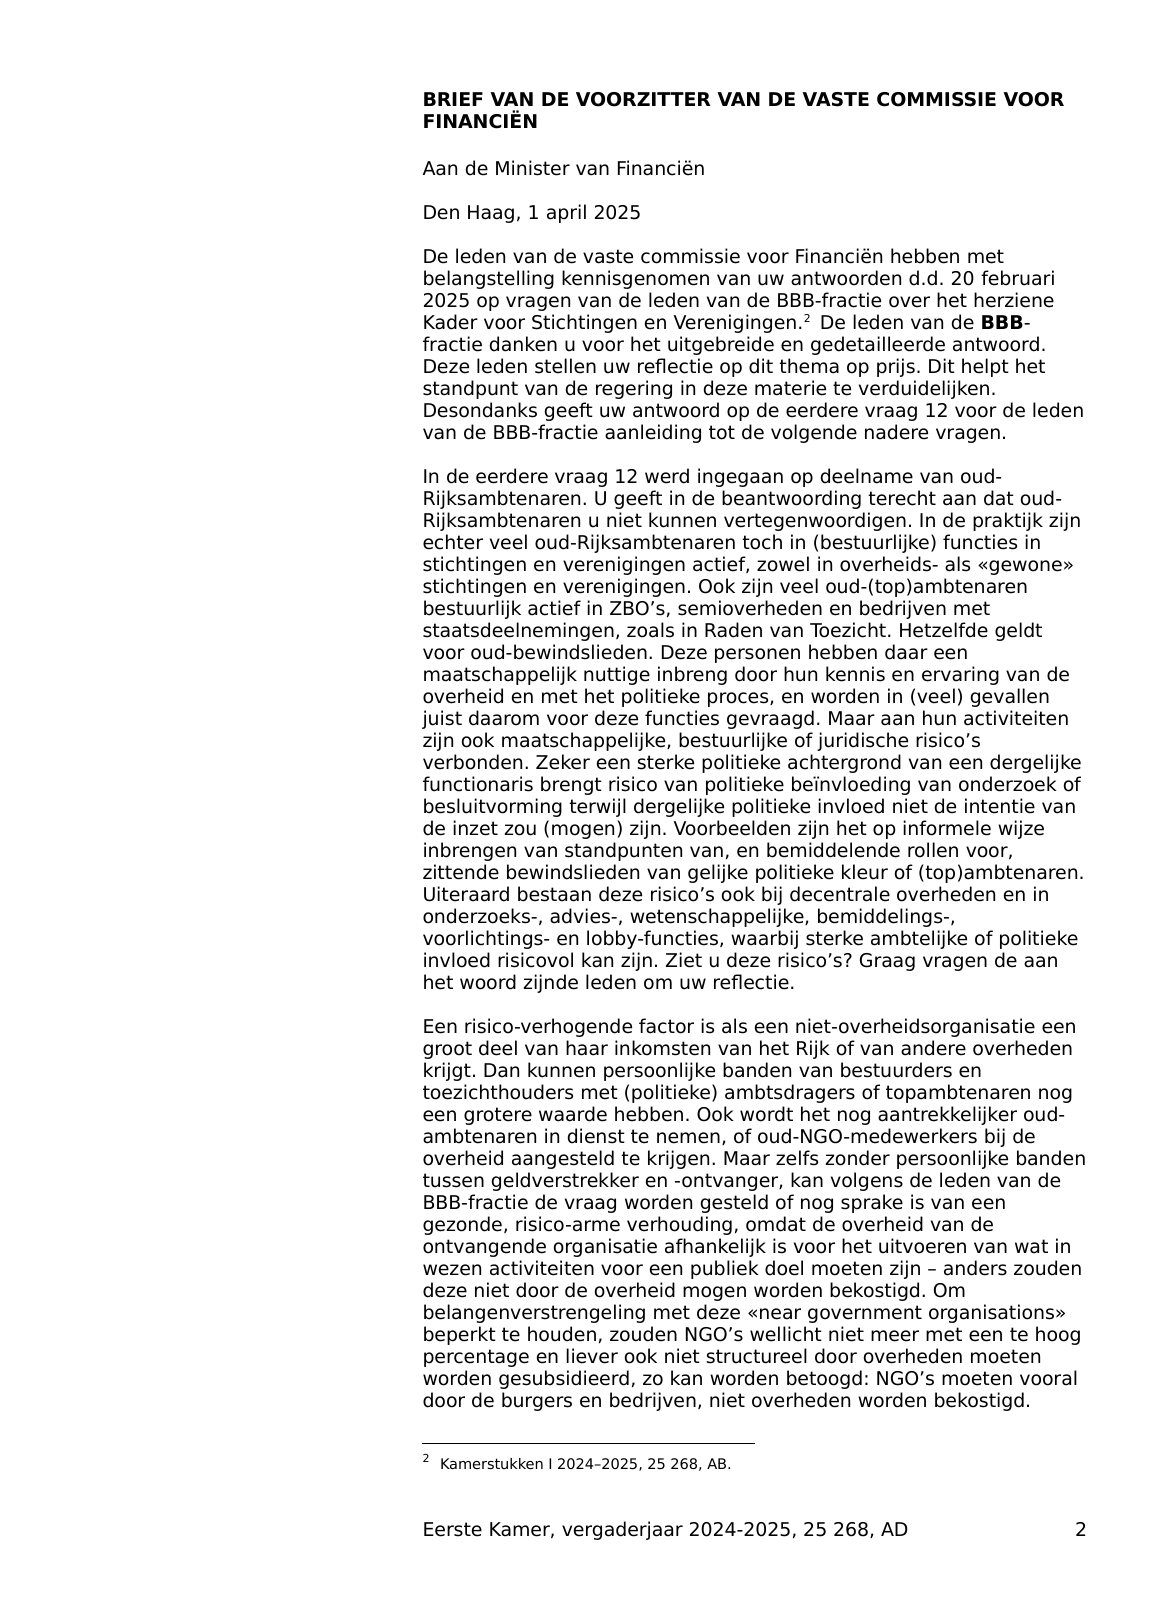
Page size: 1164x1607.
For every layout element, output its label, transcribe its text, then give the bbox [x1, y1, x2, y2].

text Kamerstukken I 2024–2025, 25 268, AB. [422, 1452, 1087, 1474]
text In de eerdere vraag 12 werd ingegaan op deelname van oud-Rijksambtenaren. U geeft in de beantwoording terecht aan dat oud-Rijksambtenaren u niet kunnen vertegenwoordigen. In de praktijk zijn echter veel oud-Rijksambtenaren toch in (bestuurlijke) functies in stichtingen en verenigingen actief, zowel in overheids- als «gewone» stichtingen en verenigingen. Ook zijn veel oud-(top)ambtenaren bestuurlijk actief in ZBO’s, semioverheden en bedrijven met staatsdeelnemingen, zoals in Raden van Toezicht. Hetzelfde geldt voor oud-bewindslieden. Deze personen hebben daar een maatschappelijk nuttige inbreng door hun kennis en ervaring van de overheid en met het politieke proces, en worden in (veel) gevallen juist daarom voor deze functies gevraagd. Maar aan hun activiteiten zijn ook maatschappelijke, bestuurlijke of juridische risico’s verbonden. Zeker een sterke politieke achtergrond van een dergelijke functionaris brengt risico van politieke beïnvloeding van onderzoek of besluitvorming terwijl dergelijke politieke invloed niet de intentie van de inzet zou (mogen) zijn. Voorbeelden zijn het op informele wijze inbrengen van standpunten van, en bemiddelende rollen voor, zittende bewindslieden van gelijke politieke kleur of (top)ambtenaren. Uiteraard bestaan deze risico’s ook bij decentrale overheden en in onderzoeks-, advies-, wetenschappelijke, bemiddelings-, voorlichtings- en lobby-functies, waarbij sterke ambtelijke of politieke invloed risicovol kan zijn. Ziet u deze risico’s? Graag vragen de aan het woord zijnde leden om uw reflectie. [422, 466, 1087, 994]
text Een risico-verhogende factor is als een niet-overheidsorganisatie een groot deel van haar inkomsten van het Rijk of van andere overheden krijgt. Dan kunnen persoonlijke banden van bestuurders en toezichthouders met (politieke) ambtsdragers of topambtenaren nog een grotere waarde hebben. Ook wordt het nog aantrekkelijker oud-ambtenaren in dienst te nemen, of oud-NGO-medewerkers bij de overheid aangesteld te krijgen. Maar zelfs zonder persoonlijke banden tussen geldverstrekker en -ontvanger, kan volgens de leden van de BBB-fractie de vraag worden gesteld of nog sprake is van een gezonde, risico-arme verhouding, omdat de overheid van de ontvangende organisatie afhankelijk is voor het uitvoeren van wat in wezen activiteiten voor een publiek doel moeten zijn – anders zouden deze niet door de overheid mogen worden bekostigd. Om belangenverstrengeling met deze «near government organisations» beperkt te houden, zouden NGO’s wellicht niet meer met een te hoog percentage en liever ook niet structureel door overheden moeten worden gesubsidieerd, zo kan worden betoogd: NGO’s moeten vooral door de burgers en bedrijven, niet overheden worden bekostigd. [422, 1016, 1087, 1412]
text Den Haag, 1 april 2025 [422, 202, 1087, 224]
text Aan de Minister van Financiën [422, 158, 1087, 180]
text De leden van de vaste commissie voor Financiën hebben met belangstelling kennisgenomen van uw antwoorden d.d. 20 februari 2025 op vragen van de leden van de BBB-fractie over het herziene Kader voor Stichtingen en Verenigingen. De leden van de BBB-fractie danken u voor het uitgebreide en gedetailleerde antwoord. Deze leden stellen uw reflectie op dit thema op prijs. Dit helpt het standpunt van de regering in deze materie te verduidelijken. Desondanks geeft uw antwoord op de eerdere vraag 12 voor de leden van de BBB-fractie aanleiding tot de volgende nadere vragen. [422, 246, 1087, 444]
subtitle BRIEF VAN DE VOORZITTER VAN DE VASTE COMMISSIE VOOR FINANCIËN [422, 89, 1087, 133]
